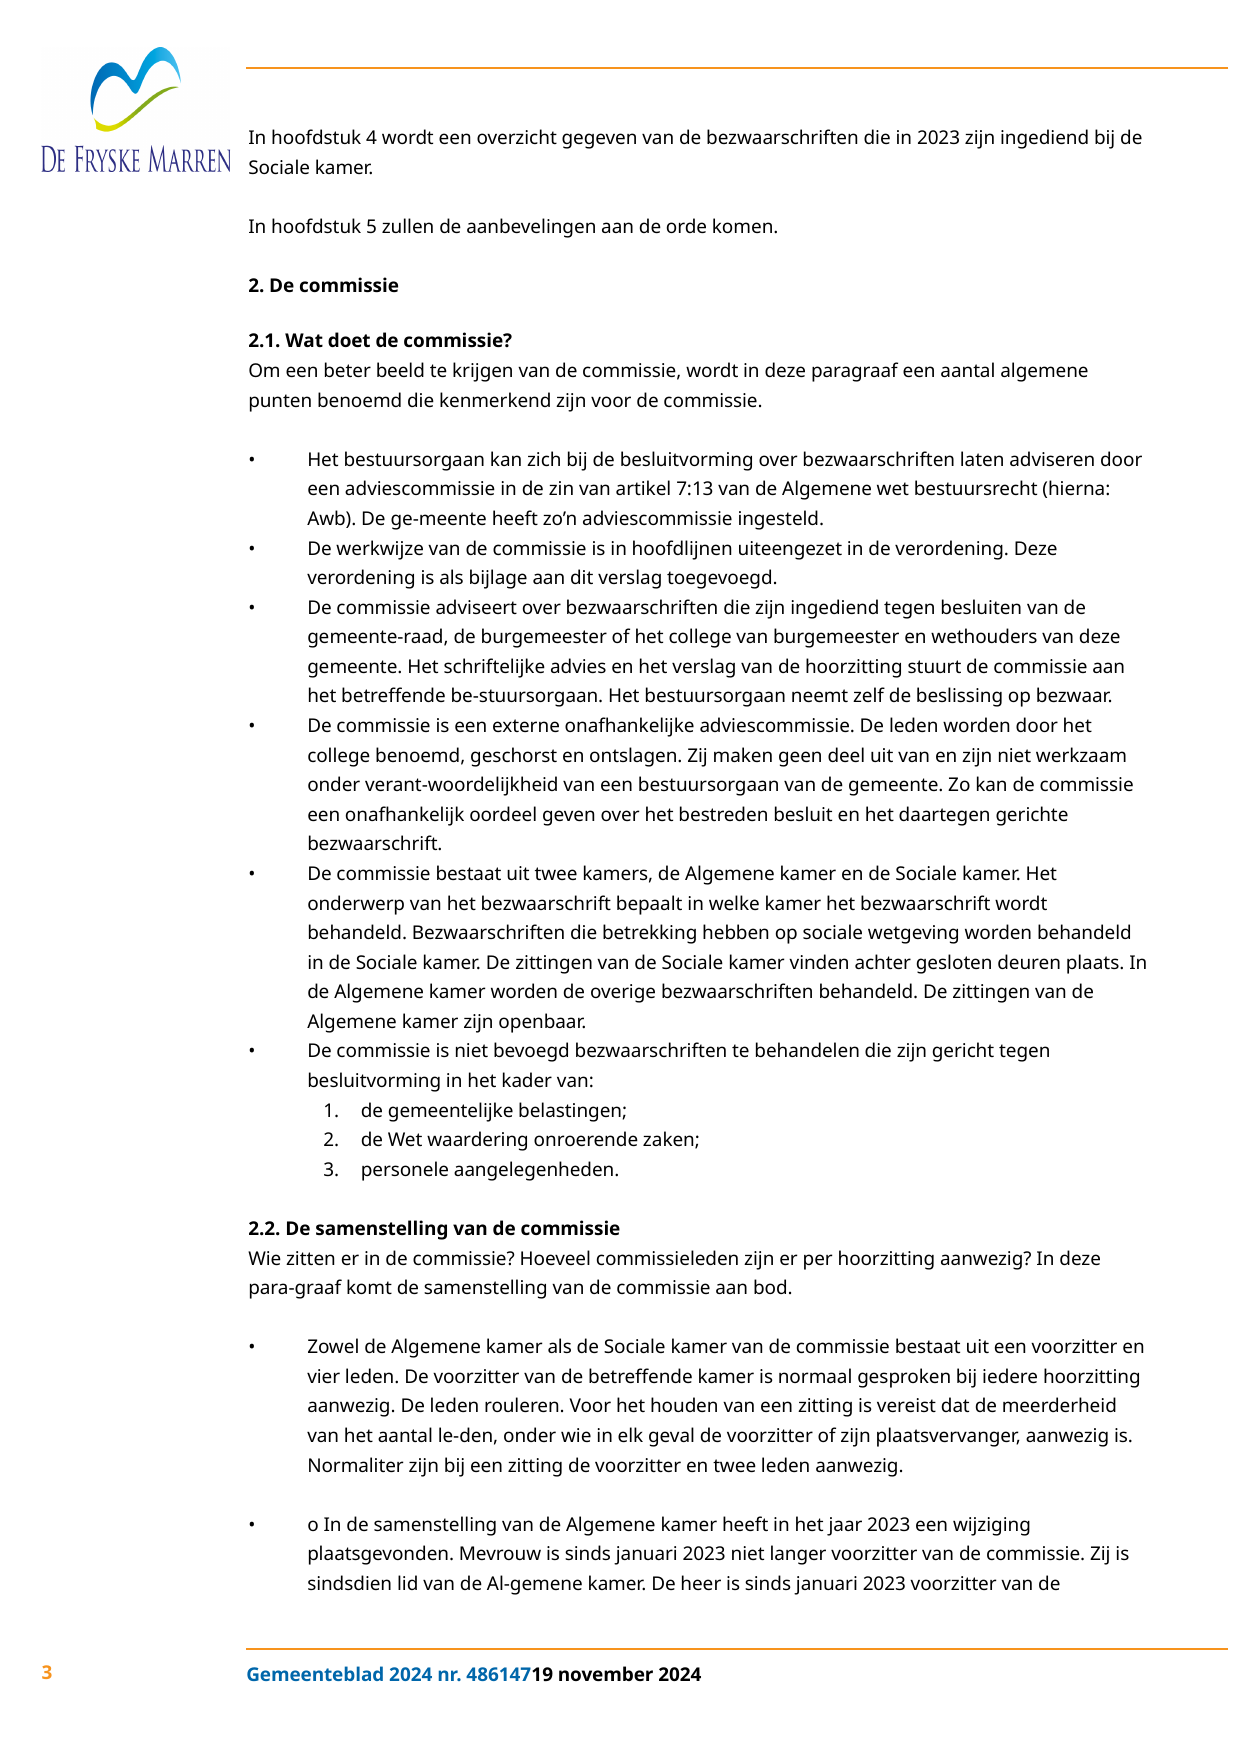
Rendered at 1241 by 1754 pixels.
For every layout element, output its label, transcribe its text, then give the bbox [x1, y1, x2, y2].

list de gemeentelijke belastingen; [323, 1097, 1152, 1122]
text 2.1. Wat doet de commissie? [248, 328, 1152, 353]
text 2. De commissie [248, 272, 1152, 298]
picture [41, 47, 231, 172]
text Om een beter beeld te krijgen van de commissie, wordt in deze paragraaf een aantal algemene punten benoemd die kenmerkend zijn voor de commissie. [248, 357, 1152, 412]
text 2.2. De samenstelling van de commissie [248, 1215, 1152, 1241]
text Wie zitten er in de commissie? Hoeveel commissieleden zijn er per hoorzitting aanwezig? In deze para-graaf komt de samenstelling van de commissie aan bod. [248, 1245, 1152, 1300]
list de Wet waardering onroerende zaken; [323, 1126, 1152, 1152]
list Het bestuursorgaan kan zich bij de besluitvorming over bezwaarschriften laten adviseren door een adviescommissie in de zin van artikel 7:13 van de Algemene wet bestuursrecht (hierna: Awb). De ge-meente heeft zo’n adviescommissie ingesteld. [248, 446, 1152, 531]
list personele aangelegenheden. [323, 1156, 1152, 1182]
list o In de samenstelling van de Algemene kamer heeft in het jaar 2023 een wijziging plaatsgevonden. Mevrouw is sinds januari 2023 niet langer voorzitter van de commissie. Zij is sindsdien lid van de Al-gemene kamer. De heer is sinds januari 2023 voorzitter van de [248, 1511, 1152, 1596]
list De commissie is niet bevoegd bezwaarschriften te behandelen die zijn gericht tegen besluitvorming in het kader van: [248, 1038, 1152, 1093]
text In hoofdstuk 4 wordt een overzicht gegeven van de bezwaarschriften die in 2023 zijn ingediend bij de Sociale kamer. [248, 124, 1152, 180]
list De commissie is een externe onafhankelijke adviescommissie. De leden worden door het college benoemd, geschorst en ontslagen. Zij maken geen deel uit van en zijn niet werkzaam onder verant-woordelijkheid van een bestuursorgaan van de gemeente. Zo kan de commissie een onafhankelijk oordeel geven over het bestreden besluit en het daartegen gerichte bezwaarschrift. [248, 712, 1152, 856]
list Zowel de Algemene kamer als de Sociale kamer van de commissie bestaat uit een voorzitter en vier leden. De voorzitter van de betreffende kamer is normaal gesproken bij iedere hoorzitting aanwezig. De leden rouleren. Voor het houden van een zitting is vereist dat de meerderheid van het aantal le-den, onder wie in elk geval de voorzitter of zijn plaatsvervanger, aanwezig is. Normaliter zijn bij een zitting de voorzitter en twee leden aanwezig. [248, 1333, 1152, 1477]
list De commissie adviseert over bezwaarschriften die zijn ingediend tegen besluiten van de gemeente-raad, de burgemeester of het college van burgemeester en wethouders van deze gemeente. Het schriftelijke advies en het verslag van de hoorzitting stuurt de commissie aan het betreffende be-stuursorgaan. Het bestuursorgaan neemt zelf de beslissing op bezwaar. [248, 594, 1152, 708]
list De commissie bestaat uit twee kamers, de Algemene kamer en de Sociale kamer. Het onderwerp van het bezwaarschrift bepaalt in welke kamer het bezwaarschrift wordt behandeld. Bezwaarschriften die betrekking hebben op sociale wetgeving worden behandeld in de Sociale kamer. De zittingen van de Sociale kamer vinden achter gesloten deuren plaats. In de Algemene kamer worden de overige bezwaarschriften behandeld. De zittingen van de Algemene kamer zijn openbaar. [248, 860, 1152, 1034]
text In hoofdstuk 5 zullen de aanbevelingen aan de orde komen. [248, 213, 1152, 239]
list De werkwijze van de commissie is in hoofdlijnen uiteengezet in de verordening. Deze verordening is als bijlage aan dit verslag toegevoegd. [248, 535, 1152, 590]
